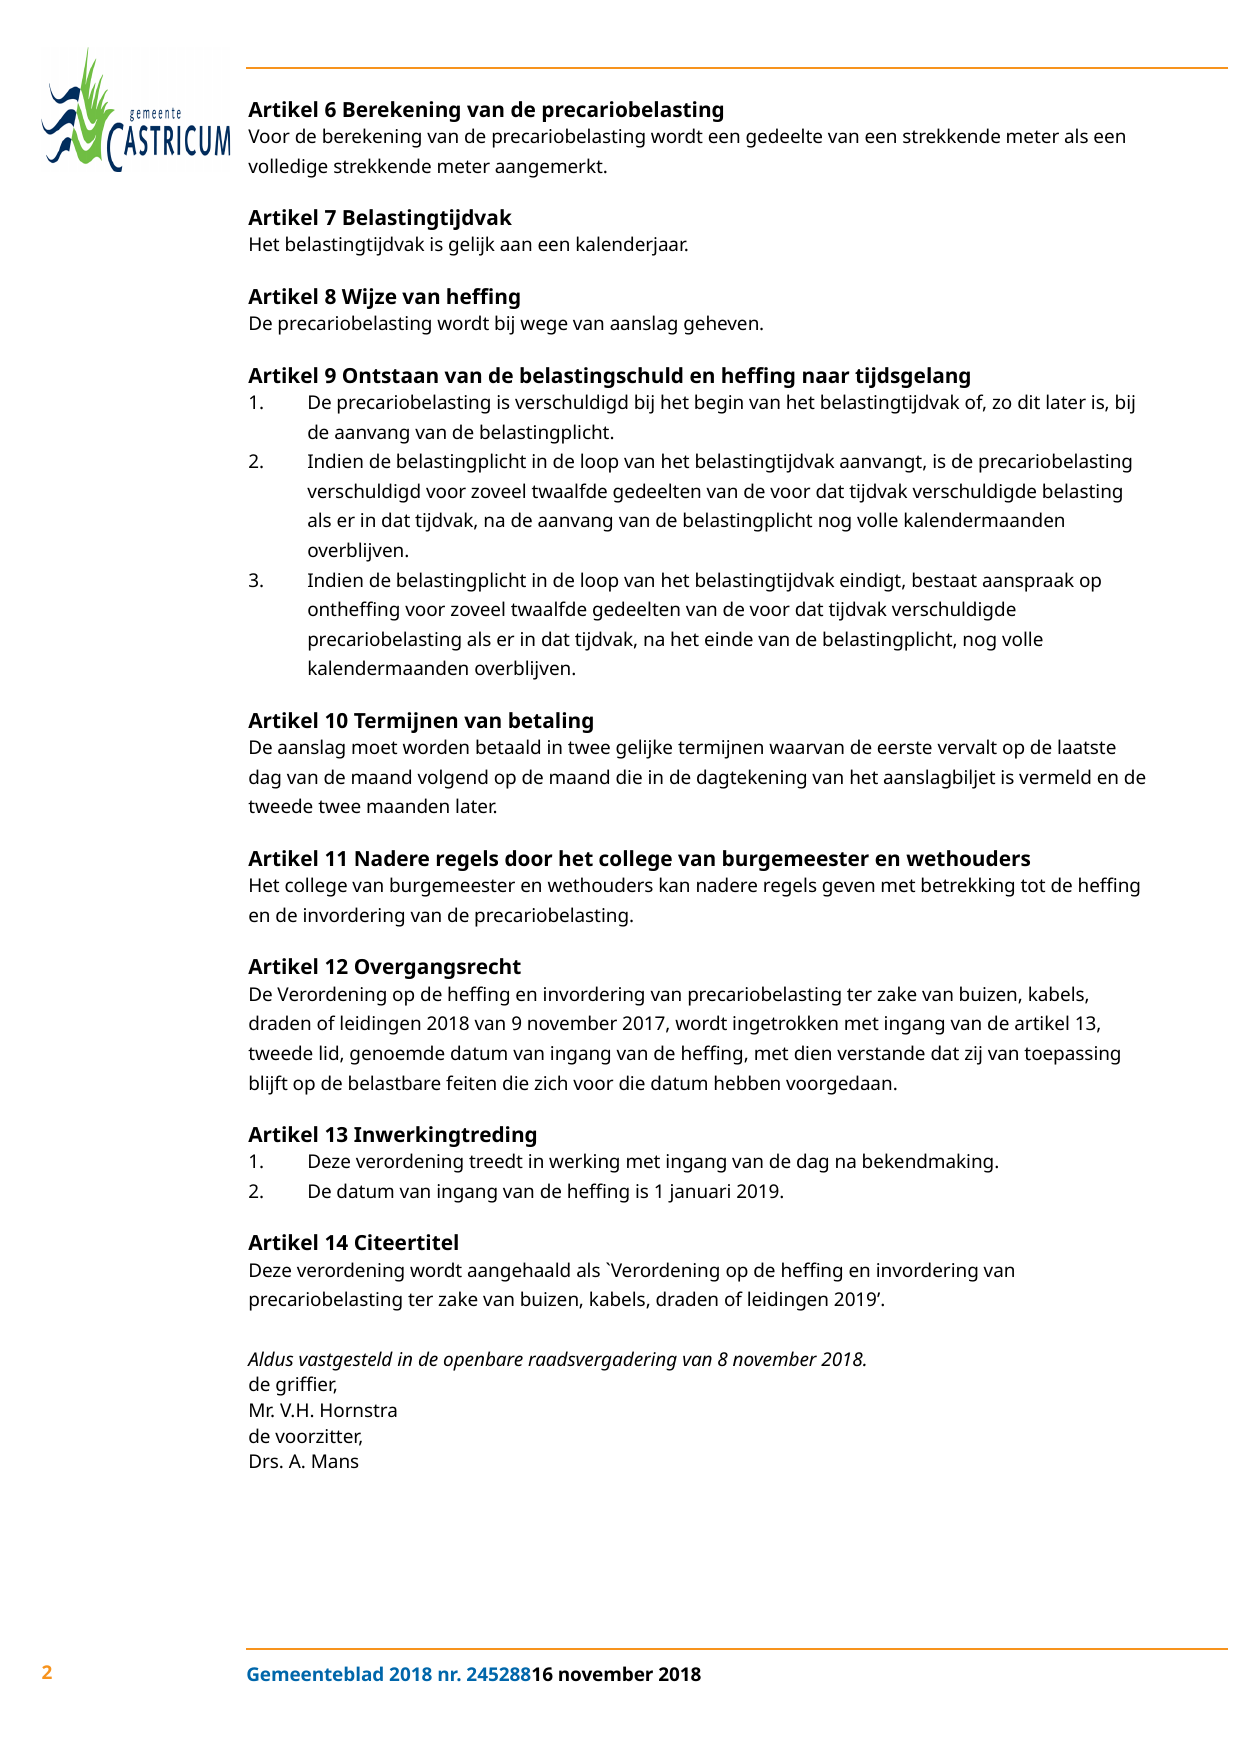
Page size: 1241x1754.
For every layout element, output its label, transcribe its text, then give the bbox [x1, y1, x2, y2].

text Artikel 11 Nadere regels door het college van burgemeester en wethouders [248, 844, 1152, 872]
text De precariobelasting wordt bij wege van aanslag geheven. [248, 311, 1152, 336]
text de griffier, [248, 1371, 1152, 1397]
text Artikel 8 Wijze van heffing [248, 282, 1152, 311]
list Indien de belastingplicht in de loop van het belastingtijdvak aanvangt, is de precariobelasting verschuldigd voor zoveel twaalfde gedeelten van de voor dat tijdvak verschuldigde belasting als er in dat tijdvak, na de aanvang van de belastingplicht nog volle kalendermaanden overblijven. [248, 448, 1152, 563]
list De datum van ingang van de heffing is 1 januari 2019. [248, 1178, 1152, 1204]
text Voor de berekening van de precariobelasting wordt een gedeelte van een strekkende meter als een volledige strekkende meter aangemerkt. [248, 123, 1152, 178]
text de voorzitter, [248, 1423, 1152, 1449]
text Artikel 7 Belastingtijdvak [248, 203, 1152, 232]
text Artikel 13 Inwerkingtreding [248, 1120, 1152, 1148]
text Artikel 10 Termijnen van betaling [248, 706, 1152, 734]
picture [41, 47, 231, 172]
text De Verordening op de heffing en invordering van precariobelasting ter zake van buizen, kabels, draden of leidingen 2018 van 9 november 2017, wordt ingetrokken met ingang van de artikel 13, tweede lid, genoemde datum van ingang van de heffing, met dien verstande dat zij van toepassing blijft op de belastbare feiten die zich voor die datum hebben voorgedaan. [248, 981, 1152, 1095]
list Indien de belastingplicht in de loop van het belastingtijdvak eindigt, bestaat aanspraak op ontheffing voor zoveel twaalfde gedeelten van de voor dat tijdvak verschuldigde precariobelasting als er in dat tijdvak, na het einde van de belastingplicht, nog volle kalendermaanden overblijven. [248, 567, 1152, 681]
list Deze verordening treedt in werking met ingang van de dag na bekendmaking. [248, 1148, 1152, 1174]
text Deze verordening wordt aangehaald als `Verordening op de heffing en invordering van precariobelasting ter zake van buizen, kabels, draden of leidingen 2019’. [248, 1257, 1152, 1312]
text Het belastingtijdvak is gelijk aan een kalenderjaar. [248, 232, 1152, 257]
text Artikel 9 Ontstaan van de belastingschuld en heffing naar tijdsgelang [248, 361, 1152, 389]
text De aanslag moet worden betaald in twee gelijke termijnen waarvan de eerste vervalt op de laatste dag van de maand volgend op de maand die in de dagtekening van het aanslagbiljet is vermeld en de tweede twee maanden later. [248, 734, 1152, 819]
text Het college van burgemeester en wethouders kan nadere regels geven met betrekking tot de heffing en de invordering van de precariobelasting. [248, 872, 1152, 928]
text Aldus vastgesteld in de openbare raadsvergadering van 8 november 2018. [248, 1346, 1152, 1371]
text Artikel 14 Citeertitel [248, 1228, 1152, 1257]
text Drs. A. Mans [248, 1449, 1152, 1474]
list De precariobelasting is verschuldigd bij het begin van het belastingtijdvak of, zo dit later is, bij de aanvang van de belastingplicht. [248, 389, 1152, 445]
text Mr. V.H. Hornstra [248, 1397, 1152, 1423]
text Artikel 6 Berekening van de precariobelasting [248, 95, 1152, 123]
text Artikel 12 Overgangsrecht [248, 952, 1152, 981]
